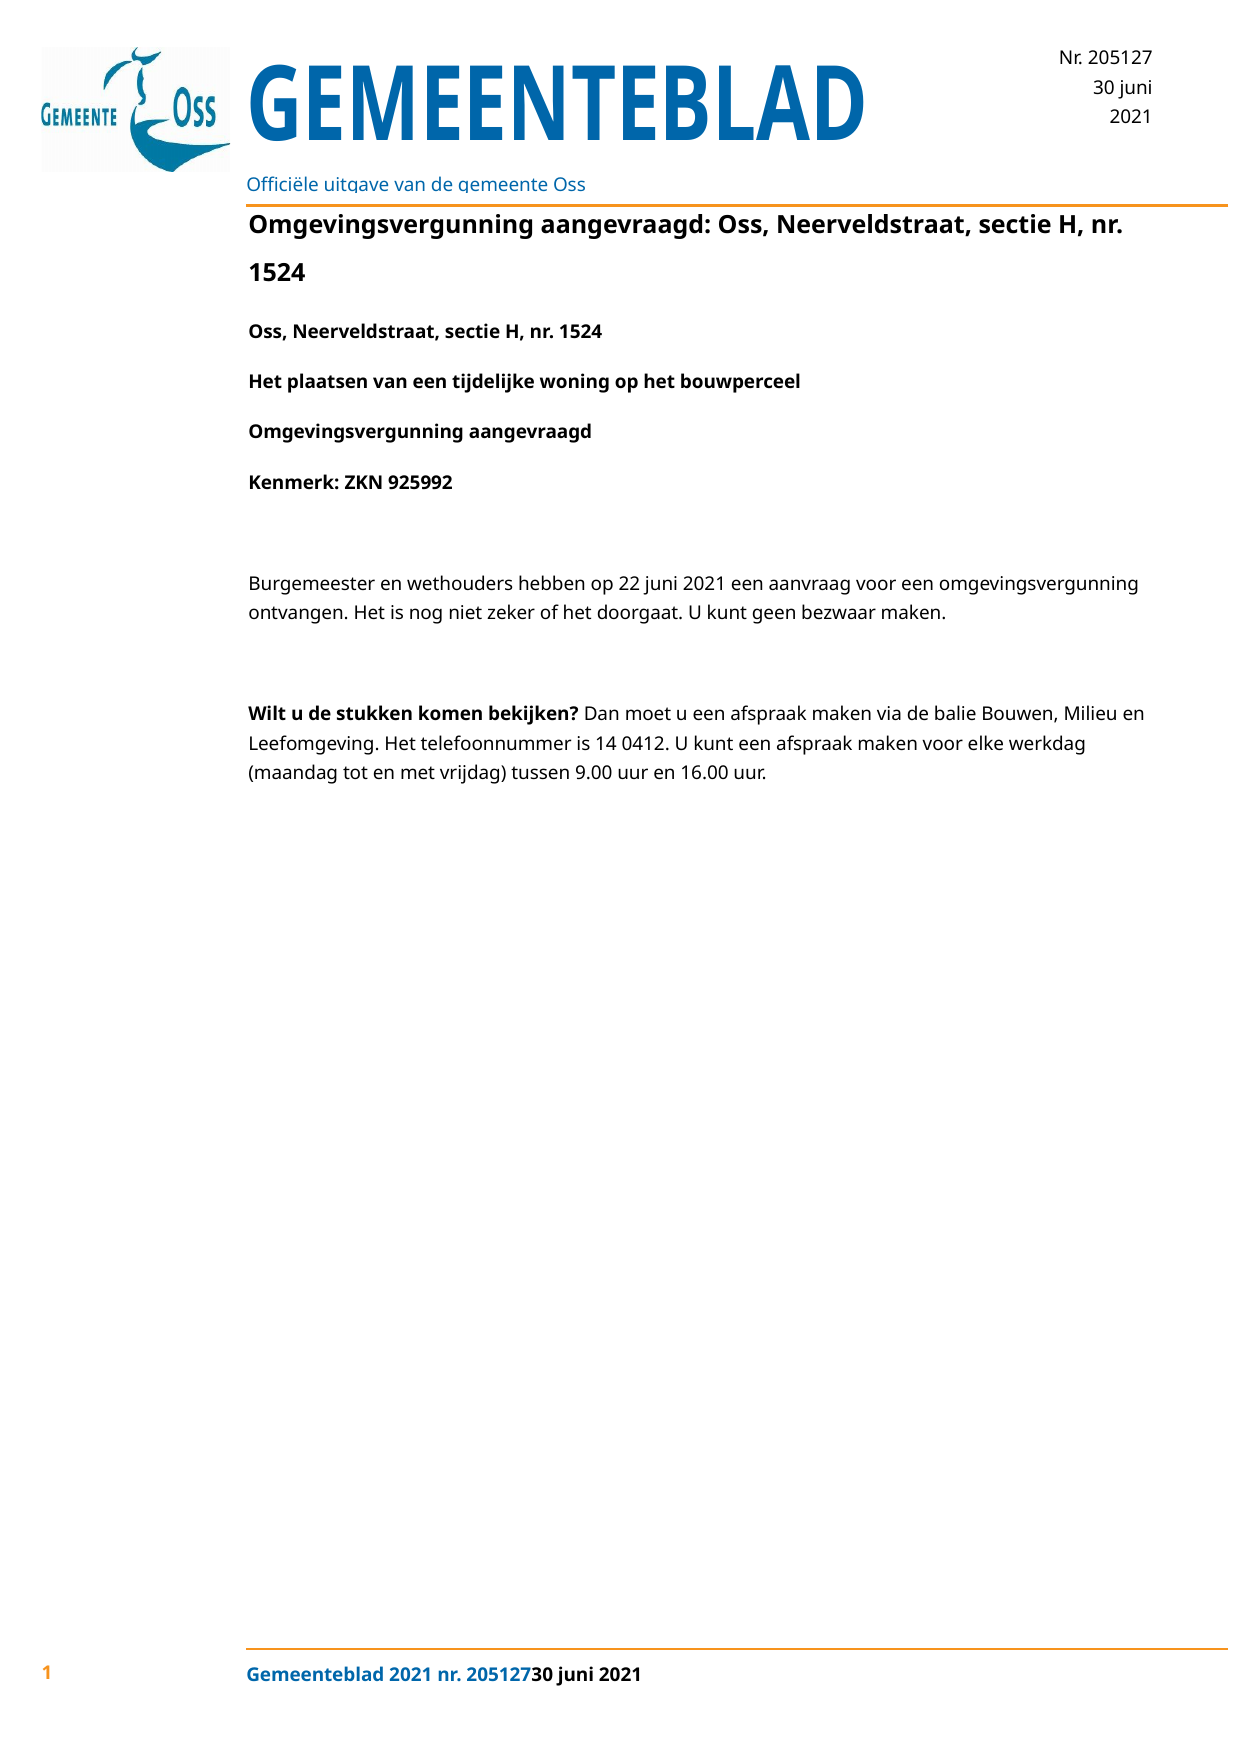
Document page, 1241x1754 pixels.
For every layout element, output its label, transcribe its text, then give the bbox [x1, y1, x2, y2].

text Omgevingsvergunning aangevraagd: Oss, Neerveldstraat, sectie H, nr. 1524 [248, 207, 1152, 288]
text Omgevingsvergunning aangevraagd [248, 419, 1152, 444]
picture [41, 47, 231, 172]
text Kenmerk: ZKN 925992 [248, 469, 1152, 495]
text Oss, Neerveldstraat, sectie H, nr. 1524 [248, 318, 1152, 344]
text Het plaatsen van een tijdelijke woning op het bouwperceel [248, 368, 1152, 394]
text Wilt u de stukken komen bekijken? Dan moet u een afspraak maken via de balie Bouwen, Milieu en Leefomgeving. Het telefoonnummer is 14 0412. U kunt een afspraak maken voor elke werkdag (maandag tot en met vrijdag) tussen 9.00 uur en 16.00 uur. [248, 700, 1152, 785]
text Burgemeester en wethouders hebben op 22 juni 2021 een aanvraag voor een omgevingsvergunning ontvangen. Het is nog niet zeker of het doorgaat. U kunt geen bezwaar maken. [248, 570, 1152, 625]
